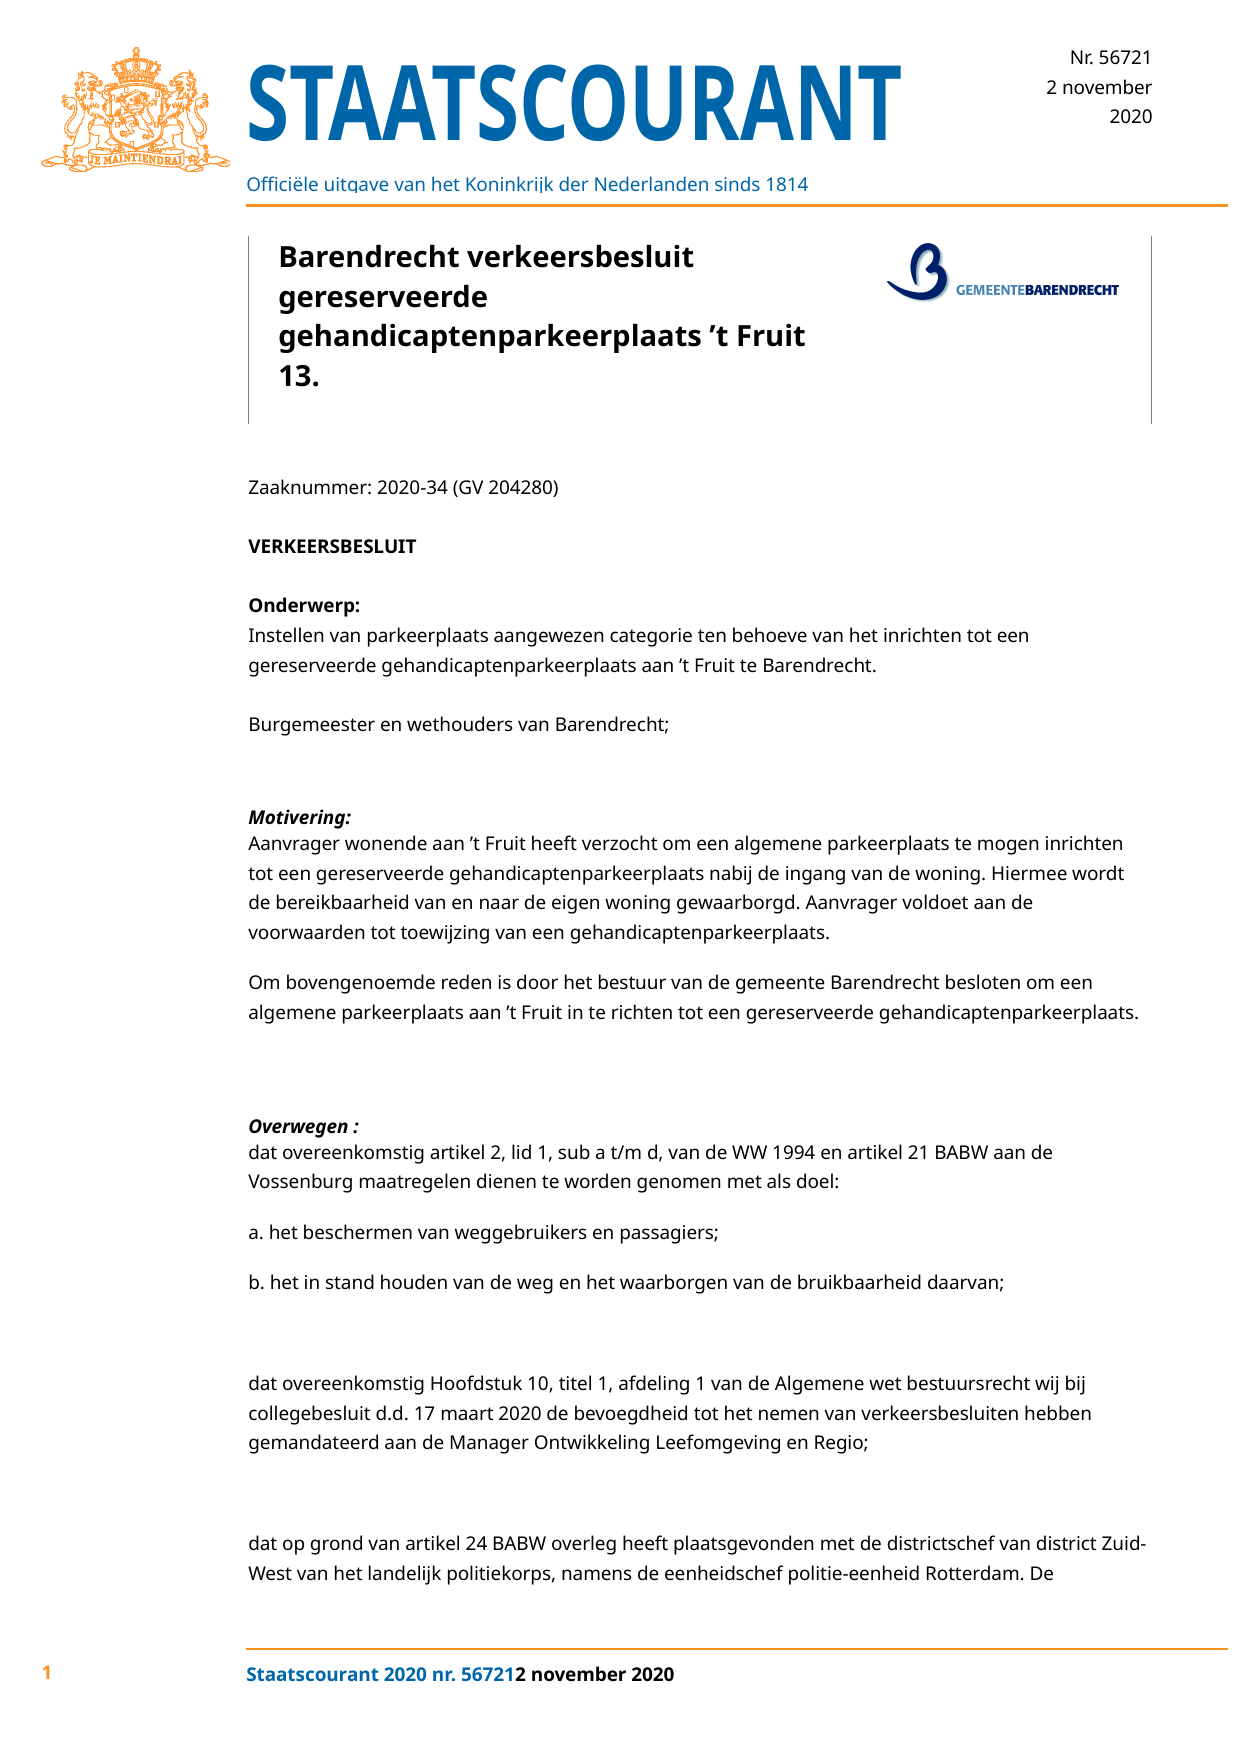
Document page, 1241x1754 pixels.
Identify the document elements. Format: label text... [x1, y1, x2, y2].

text Onderwerp: [248, 593, 1152, 618]
text Aanvrager wonende aan ’t Fruit heeft verzocht om een algemene parkeerplaats te mogen inrichten tot een gereserveerde gehandicaptenparkeerplaats nabij de ingang van de woning. Hiermee wordt de bereikbaarheid van en naar de eigen woning gewaarborgd. Aanvrager voldoet aan de voorwaarden tot toewijzing van een gehandicaptenparkeerplaats. [248, 830, 1152, 945]
text dat overeenkomstig Hoofdstuk 10, titel 1, afdeling 1 van de Algemene wet bestuursrecht wij bij collegebesluit d.d. 17 maart 2020 de bevoegdheid tot het nemen van verkeersbesluiten hebben gemandateerd aan de Manager Ontwikkeling Leefomgeving en Regio; [248, 1370, 1152, 1455]
picture [882, 236, 1119, 312]
text VERKEERSBESLUIT [248, 533, 1152, 559]
text dat overeenkomstig artikel 2, lid 1, sub a t/m d, van de WW 1994 en artikel 21 BABW aan de Vossenburg maatregelen dienen te worden genomen met als doel: [248, 1139, 1152, 1194]
text Motivering: [248, 804, 1152, 830]
table_header [850, 236, 1151, 424]
text Instellen van parkeerplaats aangewezen categorie ten behoeve van het inrichten tot een gereserveerde gehandicaptenparkeerplaats aan ’t Fruit te Barendrecht. [248, 622, 1152, 678]
text Overwegen : [248, 1113, 1152, 1139]
text a. het beschermen van weggebruikers en passagiers; [248, 1219, 1152, 1245]
text Om bovengenoemde reden is door het bestuur van de gemeente Barendrecht besloten om een algemene parkeerplaats aan ’t Fruit in te richten tot een gereserveerde gehandicaptenparkeerplaats. [248, 969, 1152, 1025]
text Zaaknummer: 2020-34 (GV 204280) [248, 474, 1152, 500]
text Burgemeester en wethouders van Barendrecht; [248, 711, 1152, 737]
text b. het in stand houden van de weg en het waarborgen van de bruikbaarheid daarvan; [248, 1269, 1152, 1295]
table_header Barendrecht verkeersbesluit gereserveerde gehandicaptenparkeerplaats ’t Fruit 13. [249, 236, 850, 424]
text dat op grond van artikel 24 BABW overleg heeft plaatsgevonden met de districtschef van district Zuid-West van het landelijk politiekorps, namens de eenheidschef politie-eenheid Rotterdam. De [248, 1530, 1152, 1586]
picture [41, 47, 231, 172]
